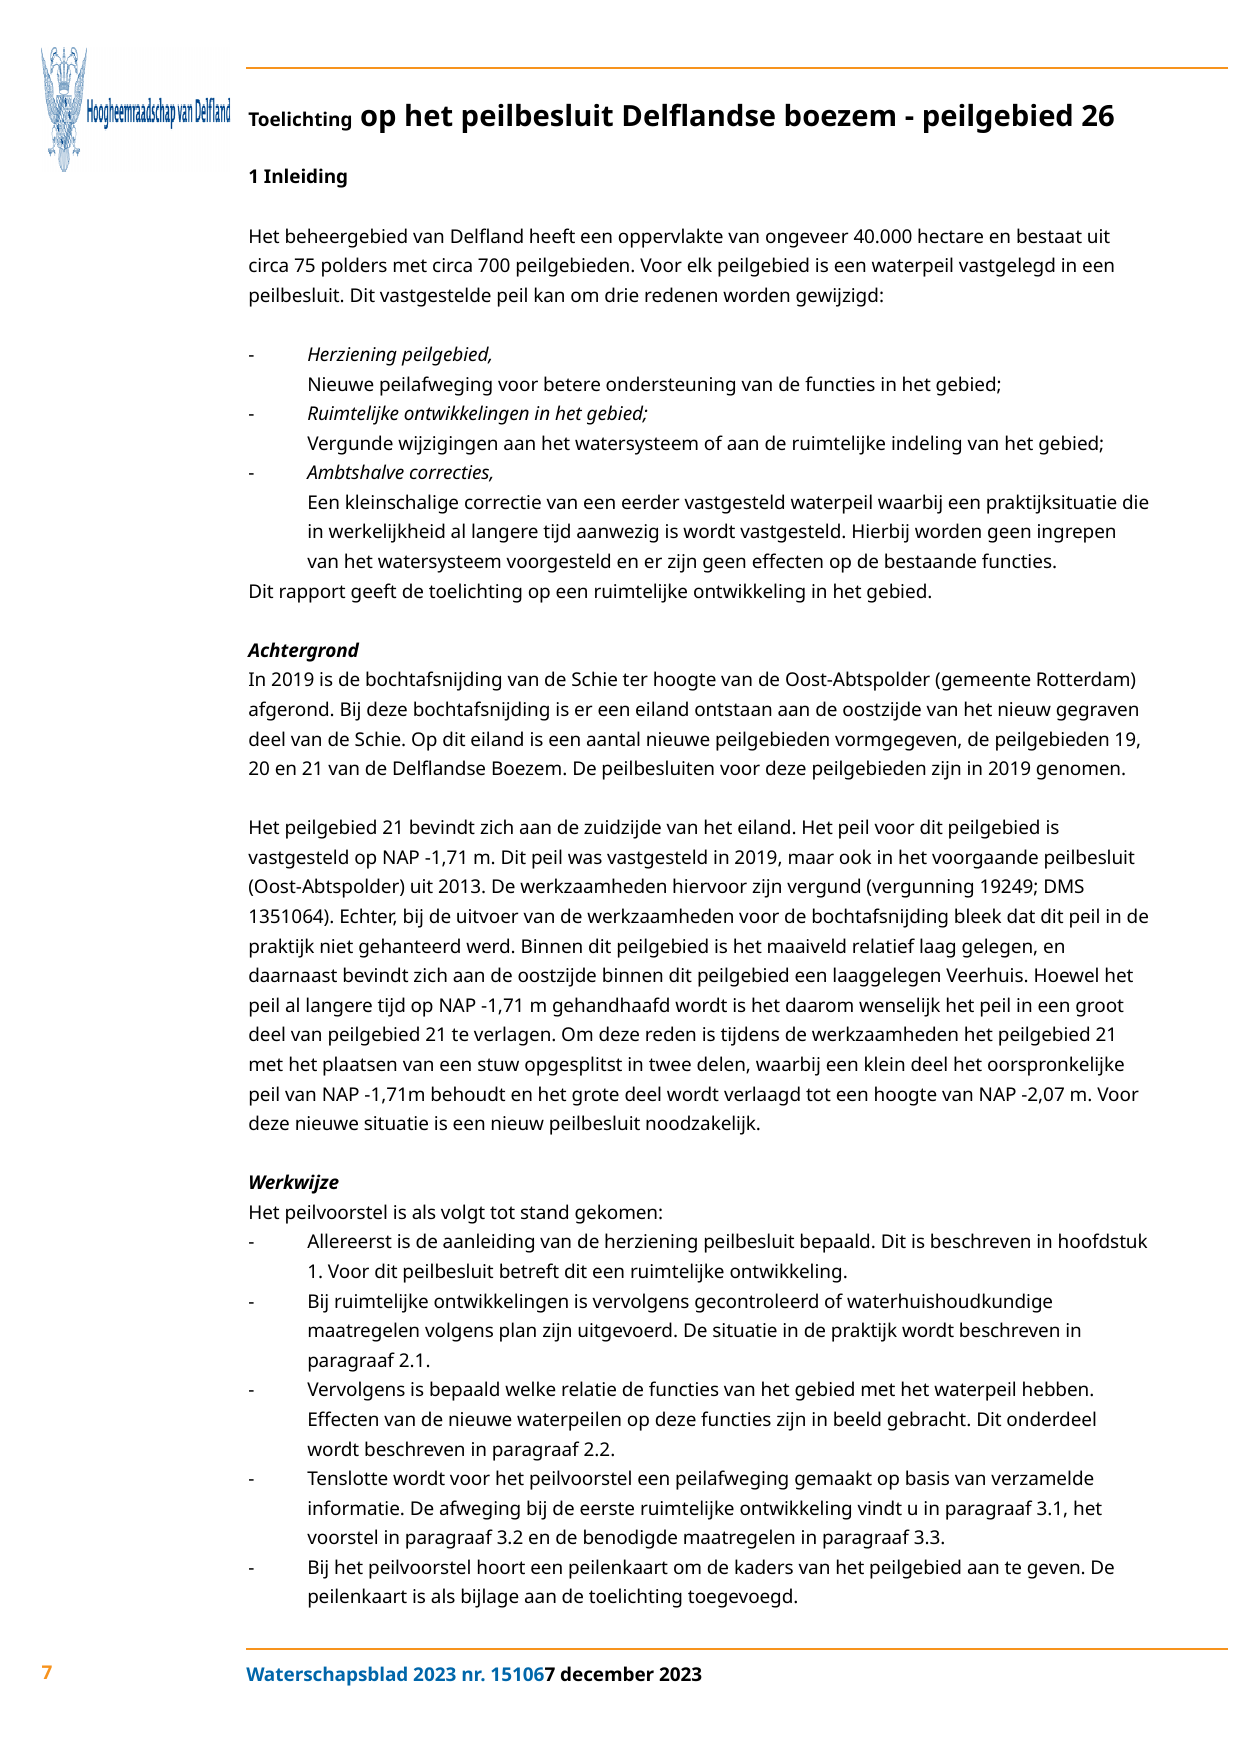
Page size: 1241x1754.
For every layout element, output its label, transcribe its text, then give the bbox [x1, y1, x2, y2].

text Het peilgebied 21 bevindt zich aan de zuidzijde van het eiland. Het peil voor dit peilgebied is vastgesteld op NAP -1,71 m. Dit peil was vastgesteld in 2019, maar ook in het voorgaande peilbesluit (Oost-Abtspolder) uit 2013. De werkzaamheden hiervoor zijn vergund (vergunning 19249; DMS 1351064). Echter, bij de uitvoer van de werkzaamheden voor de bochtafsnijding bleek dat dit peil in de praktijk niet gehanteerd werd. Binnen dit peilgebied is het maaiveld relatief laag gelegen, en daarnaast bevindt zich aan de oostzijde binnen dit peilgebied een laaggelegen Veerhuis. Hoewel het peil al langere tijd op NAP -1,71 m gehandhaafd wordt is het daarom wenselijk het peil in een groot deel van peilgebied 21 te verlagen. Om deze reden is tijdens de werkzaamheden het peilgebied 21 met het plaatsen van een stuw opgesplitst in twee delen, waarbij een klein deel het oorspronkelijke peil van NAP -1,71m behoudt en het grote deel wordt verlaagd tot een hoogte van NAP -2,07 m. Voor deze nieuwe situatie is een nieuw peilbesluit noodzakelijk. [248, 814, 1152, 1136]
list Tenslotte wordt voor het peilvoorstel een peilafweging gemaakt op basis van verzamelde informatie. De afweging bij de eerste ruimtelijke ontwikkeling vindt u in paragraaf 3.1, het voorstel in paragraaf 3.2 en de benodigde maatregelen in paragraaf 3.3. [248, 1465, 1152, 1550]
list Bij ruimtelijke ontwikkelingen is vervolgens gecontroleerd of waterhuishoudkundige maatregelen volgens plan zijn uitgevoerd. De situatie in de praktijk wordt beschreven in paragraaf 2.1. [248, 1288, 1152, 1373]
picture [41, 47, 231, 172]
list Vergunde wijzigingen aan het watersysteem of aan de ruimtelijke indeling van het gebied; [248, 430, 1152, 456]
text In 2019 is de bochtafsnijding van de Schie ter hoogte van de Oost-Abtspolder (gemeente Rotterdam) afgerond. Bij deze bochtafsnijding is er een eiland ontstaan aan de oostzijde van het nieuw gegraven deel van de Schie. Op dit eiland is een aantal nieuwe peilgebieden vormgegeven, de peilgebieden 19, 20 en 21 van de Delflandse Boezem. De peilbesluiten voor deze peilgebieden zijn in 2019 genomen. [248, 667, 1152, 781]
text Achtergrond [248, 637, 1152, 663]
text 1 Inleiding [248, 164, 1152, 189]
list Herziening peilgebied, [248, 341, 1152, 367]
list Bij het peilvoorstel hoort een peilenkaart om de kaders van het peilgebied aan te geven. De peilenkaart is als bijlage aan de toelichting toegevoegd. [248, 1554, 1152, 1609]
list Allereerst is de aanleiding van de herziening peilbesluit bepaald. Dit is beschreven in hoofdstuk 1. Voor dit peilbesluit betreft dit een ruimtelijke ontwikkeling. [248, 1229, 1152, 1284]
list Nieuwe peilafweging voor betere ondersteuning van de functies in het gebied; [248, 371, 1152, 396]
text Dit rapport geeft de toelichting op een ruimtelijke ontwikkeling in het gebied. [248, 578, 1152, 603]
text Werkwijze [248, 1169, 1152, 1195]
list Vervolgens is bepaald welke relatie de functies van het gebied met het waterpeil hebben. Effecten van de nieuwe waterpeilen op deze functies zijn in beeld gebracht. Dit onderdeel wordt beschreven in paragraaf 2.2. [248, 1377, 1152, 1461]
list Ruimtelijke ontwikkelingen in het gebied; [248, 400, 1152, 426]
text Toelichting op het peilbesluit Delflandse boezem - peilgebied 26 [248, 95, 1152, 134]
text Het beheergebied van Delfland heeft een oppervlakte van ongeveer 40.000 hectare en bestaat uit circa 75 polders met circa 700 peilgebieden. Voor elk peilgebied is een waterpeil vastgelegd in een peilbesluit. Dit vastgestelde peil kan om drie redenen worden gewijzigd: [248, 223, 1152, 308]
list Een kleinschalige correctie van een eerder vastgesteld waterpeil waarbij een praktijksituatie die in werkelijkheid al langere tijd aanwezig is wordt vastgesteld. Hierbij worden geen ingrepen van het watersysteem voorgesteld en er zijn geen effecten op de bestaande functies. [248, 489, 1152, 574]
list Ambtshalve correcties, [248, 459, 1152, 485]
text Het peilvoorstel is als volgt tot stand gekomen: [248, 1199, 1152, 1225]
